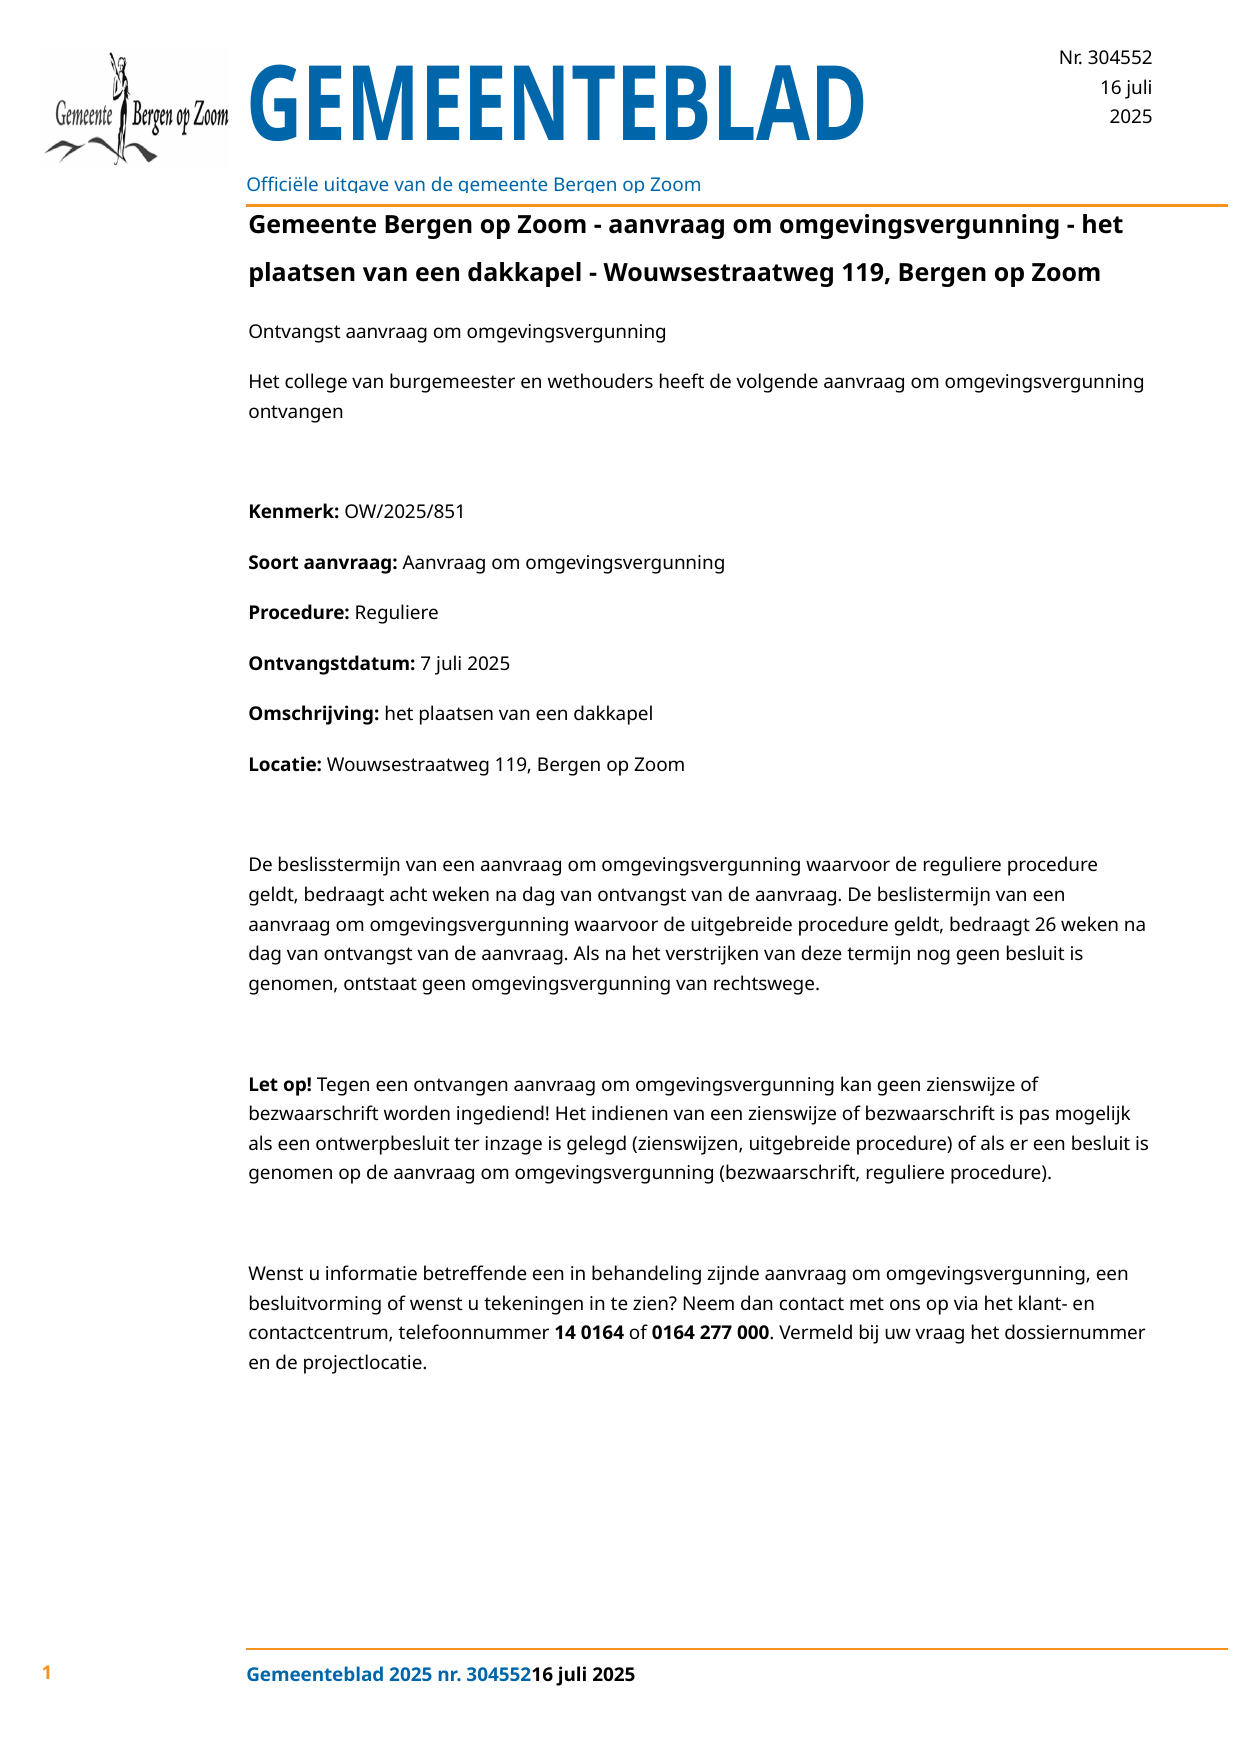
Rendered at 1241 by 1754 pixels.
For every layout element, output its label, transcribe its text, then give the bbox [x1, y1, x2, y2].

text Procedure: Reguliere [248, 599, 1152, 625]
text Het college van burgemeester en wethouders heeft de volgende aanvraag om omgevingsvergunning ontvangen [248, 368, 1152, 424]
text Ontvangst aanvraag om omgevingsvergunning [248, 318, 1152, 344]
text Omschrijving: het plaatsen van een dakkapel [248, 700, 1152, 726]
text De beslisstermijn van een aanvraag om omgevingsvergunning waarvoor de reguliere procedure geldt, bedraagt acht weken na dag van ontvangst van de aanvraag. De beslistermijn van een aanvraag om omgevingsvergunning waarvoor de uitgebreide procedure geldt, bedraagt 26 weken na dag van ontvangst van de aanvraag. Als na het verstrijken van deze termijn nog geen besluit is genomen, ontstaat geen omgevingsvergunning van rechtswege. [248, 852, 1152, 996]
text Let op! Tegen een ontvangen aanvraag om omgevingsvergunning kan geen zienswijze of bezwaarschrift worden ingediend! Het indienen van een zienswijze of bezwaarschrift is pas mogelijk als een ontwerpbesluit ter inzage is gelegd (zienswijzen, uitgebreide procedure) of als er een besluit is genomen op de aanvraag om omgevingsvergunning (bezwaarschrift, reguliere procedure). [248, 1071, 1152, 1185]
text Soort aanvraag: Aanvraag om omgevingsvergunning [248, 549, 1152, 575]
text Locatie: Wouwsestraatweg 119, Bergen op Zoom [248, 751, 1152, 777]
picture [41, 47, 231, 172]
text Ontvangstdatum: 7 juli 2025 [248, 650, 1152, 676]
text Wenst u informatie betreffende een in behandeling zijnde aanvraag om omgevingsvergunning, een besluitvorming of wenst u tekeningen in te zien? Neem dan contact met ons op via het klant- en contactcentrum, telefoonnummer 14 0164 of 0164 277 000. Vermeld bij uw vraag het dossiernummer en de projectlocatie. [248, 1260, 1152, 1375]
text Kenmerk: OW/2025/851 [248, 499, 1152, 524]
text Gemeente Bergen op Zoom - aanvraag om omgevingsvergunning - het plaatsen van een dakkapel - Wouwsestraatweg 119, Bergen op Zoom [248, 207, 1152, 288]
